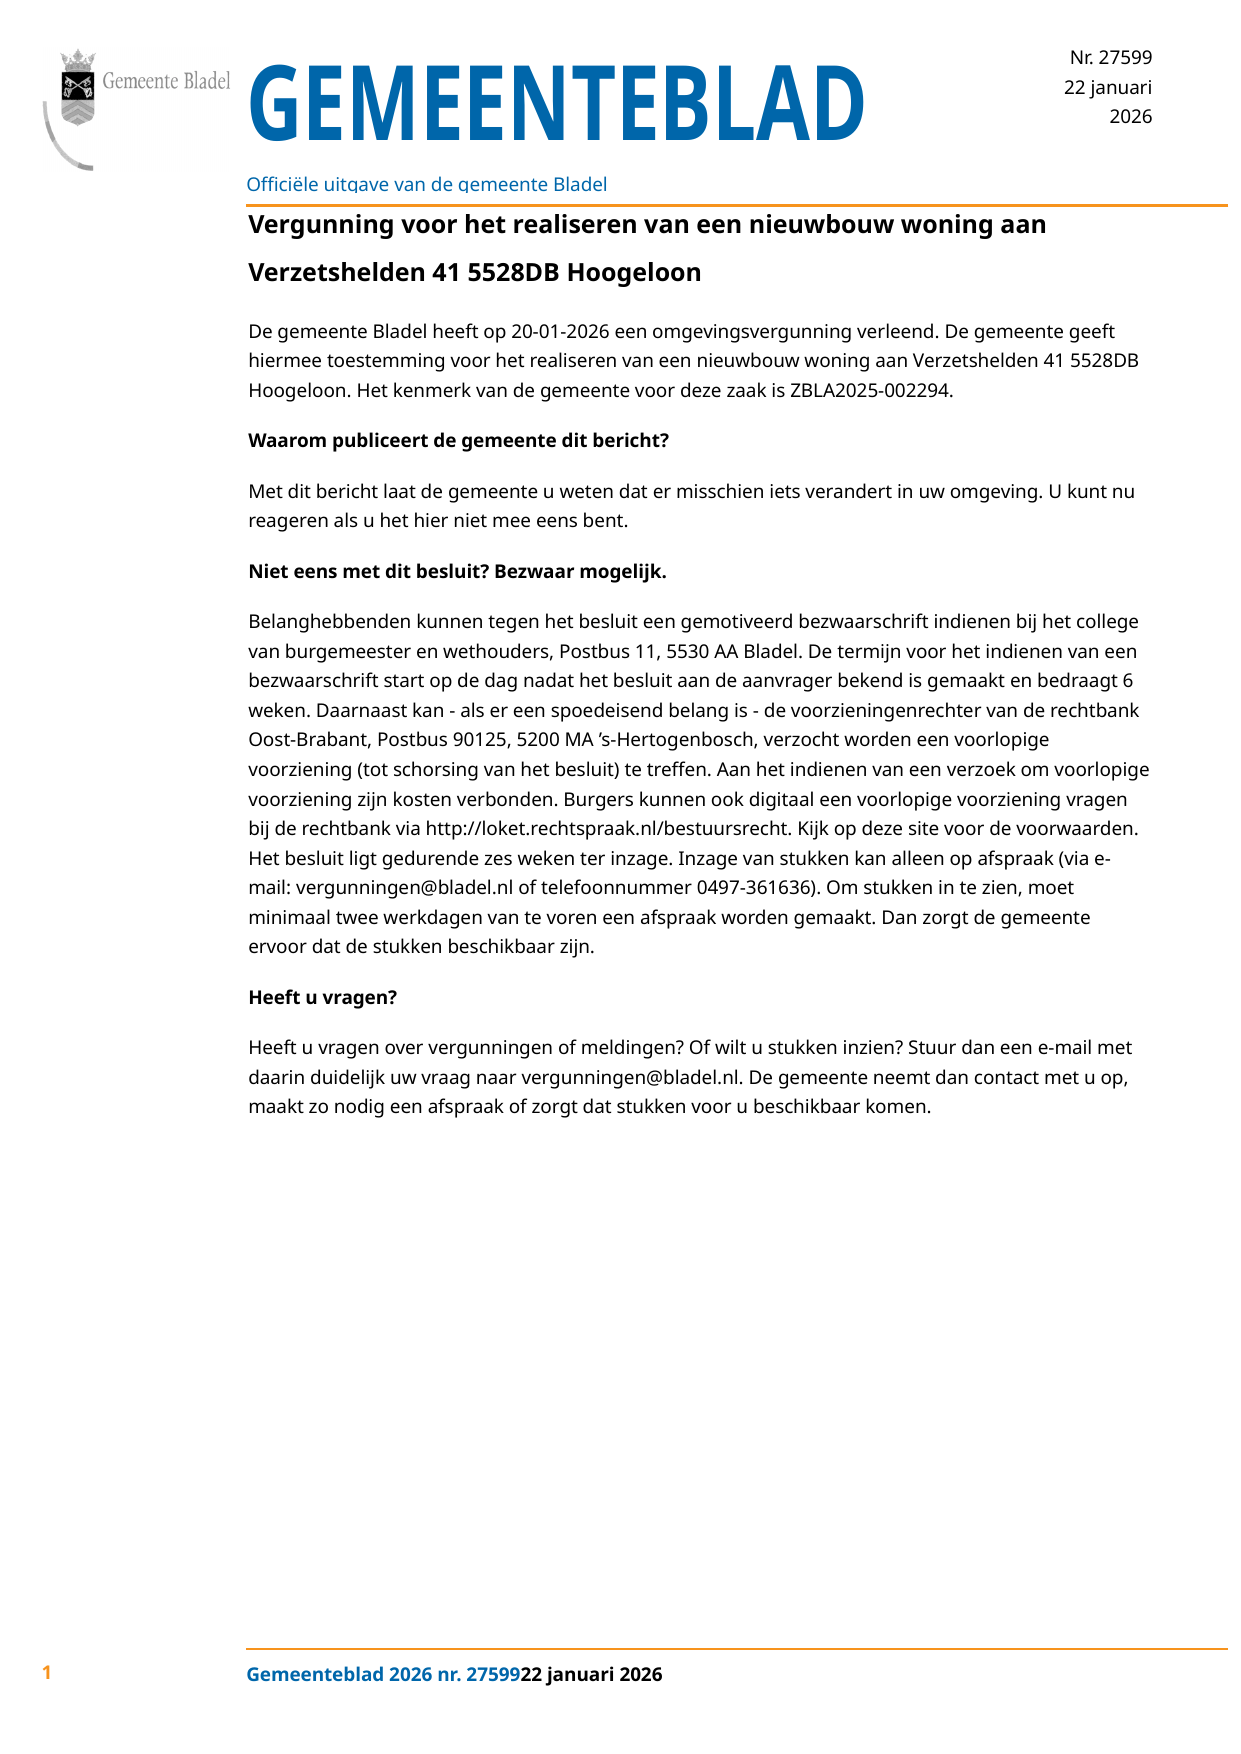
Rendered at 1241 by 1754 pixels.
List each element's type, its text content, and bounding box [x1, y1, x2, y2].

text De gemeente Bladel heeft op 20-01-2026 een omgevingsvergunning verleend. De gemeente geeft hiermee toestemming voor het realiseren van een nieuwbouw woning aan Verzetshelden 41 5528DB Hoogeloon. Het kenmerk van de gemeente voor deze zaak is ZBLA2025-002294. [248, 318, 1152, 403]
picture [41, 47, 231, 172]
text Vergunning voor het realiseren van een nieuwbouw woning aan Verzetshelden 41 5528DB Hoogeloon [248, 207, 1152, 288]
text Heeft u vragen over vergunningen of meldingen? Of wilt u stukken inzien? Stuur dan een e-mail met daarin duidelijk uw vraag naar vergunningen@bladel.nl. De gemeente neemt dan contact met u op, maakt zo nodig een afspraak of zorgt dat stukken voor u beschikbaar komen. [248, 1034, 1152, 1119]
text Met dit bericht laat de gemeente u weten dat er misschien iets verandert in uw omgeving. U kunt nu reageren als u het hier niet mee eens bent. [248, 478, 1152, 533]
text Niet eens met dit besluit? Bezwaar mogelijk. [248, 558, 1152, 584]
text Waarom publiceert de gemeente dit bericht? [248, 427, 1152, 453]
text Heeft u vragen? [248, 984, 1152, 1010]
text Belanghebbenden kunnen tegen het besluit een gemotiveerd bezwaarschrift indienen bij het college van burgemeester en wethouders, Postbus 11, 5530 AA Bladel. De termijn voor het indienen van een bezwaarschrift start op de dag nadat het besluit aan de aanvrager bekend is gemaakt en bedraagt 6 weken. Daarnaast kan - als er een spoedeisend belang is - de voorzieningenrechter van de rechtbank Oost-Brabant, Postbus 90125, 5200 MA ’s-Hertogenbosch, verzocht worden een voorlopige voorziening (tot schorsing van het besluit) te treffen. Aan het indienen van een verzoek om voorlopige voorziening zijn kosten verbonden. Burgers kunnen ook digitaal een voorlopige voorziening vragen bij de rechtbank via http://loket.rechtspraak.nl/bestuursrecht. Kijk op deze site voor de voorwaarden. Het besluit ligt gedurende zes weken ter inzage. Inzage van stukken kan alleen op afspraak (via e-mail: vergunningen@bladel.nl of telefoonnummer 0497-361636). Om stukken in te zien, moet minimaal twee werkdagen van te voren een afspraak worden gemaakt. Dan zorgt de gemeente ervoor dat de stukken beschikbaar zijn. [248, 608, 1152, 959]
